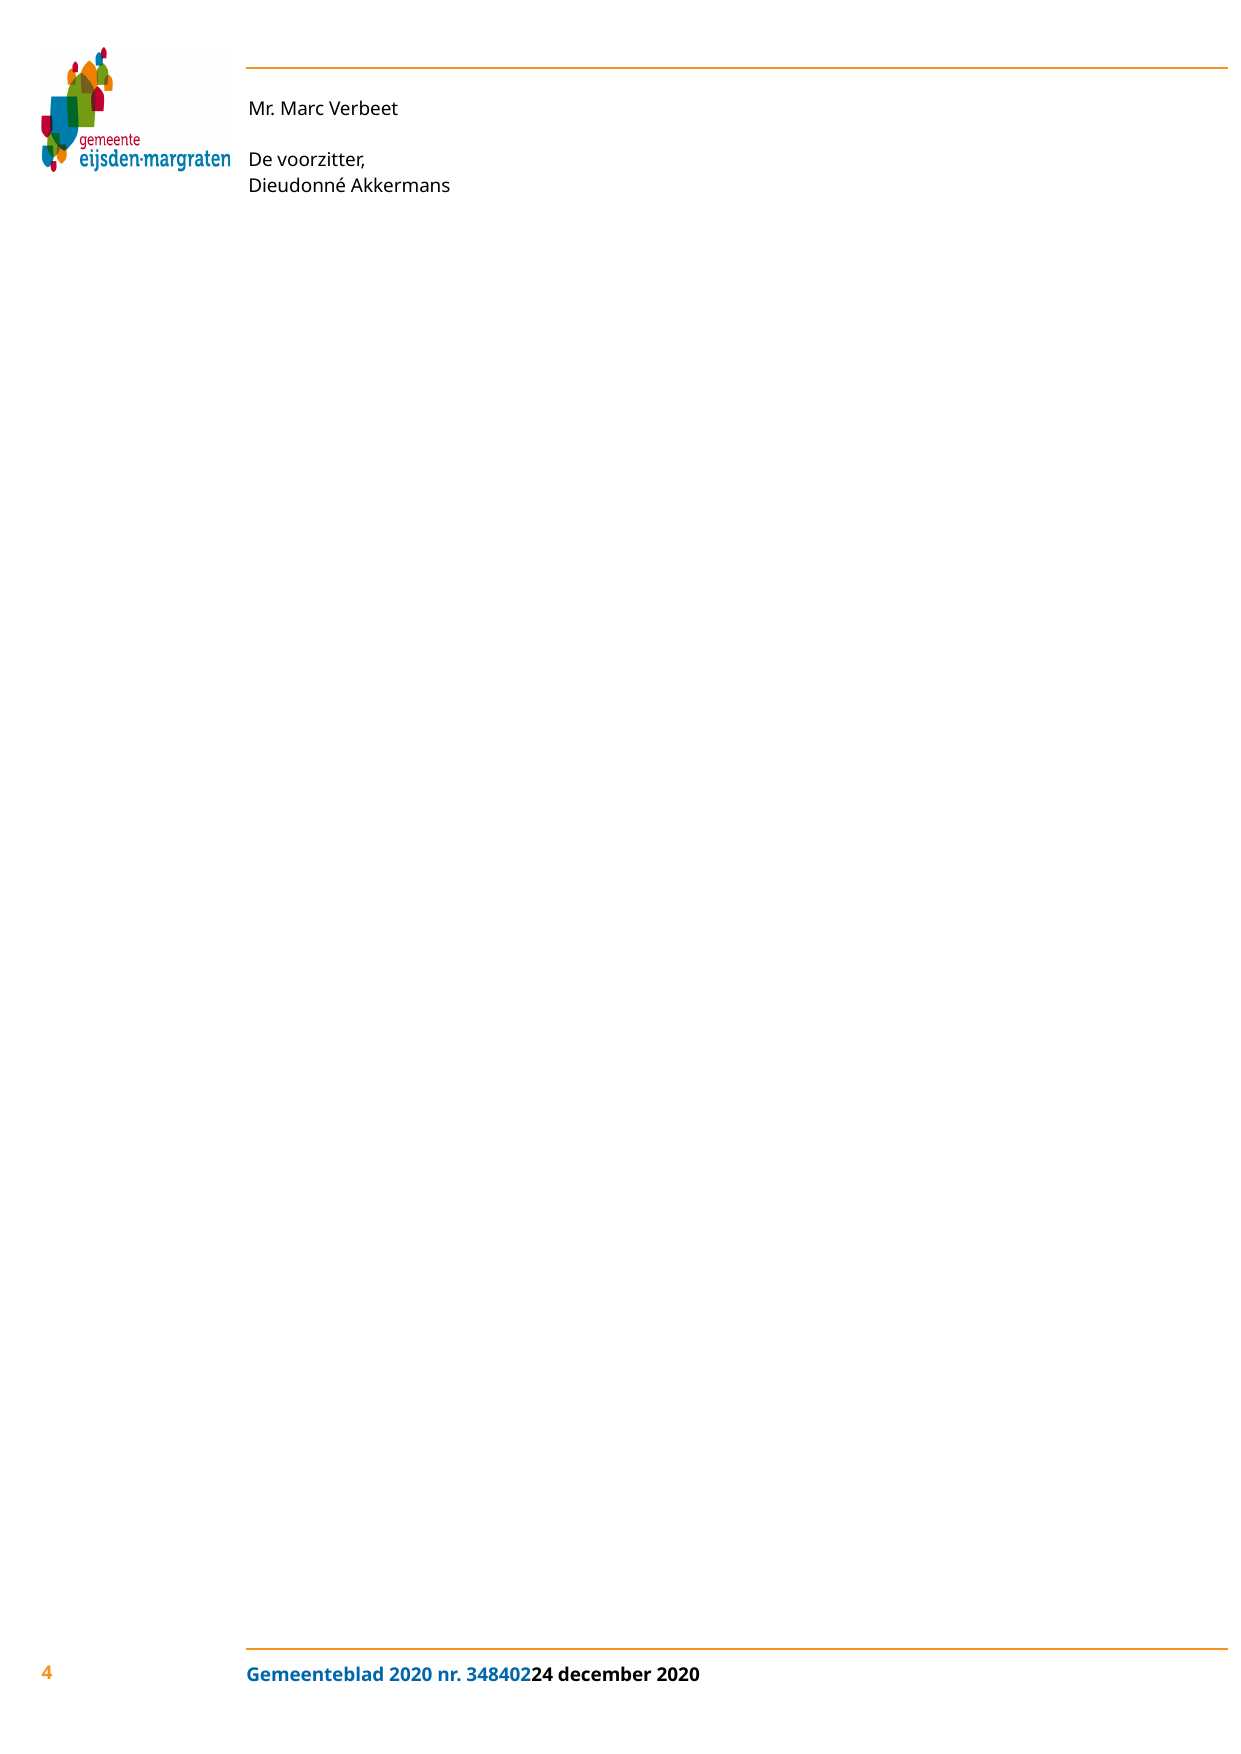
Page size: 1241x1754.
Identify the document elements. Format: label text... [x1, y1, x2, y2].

text De voorzitter, [248, 146, 1152, 172]
text Dieudonné Akkermans [248, 172, 1152, 198]
picture [41, 47, 231, 172]
text Mr. Marc Verbeet [248, 95, 1152, 121]
